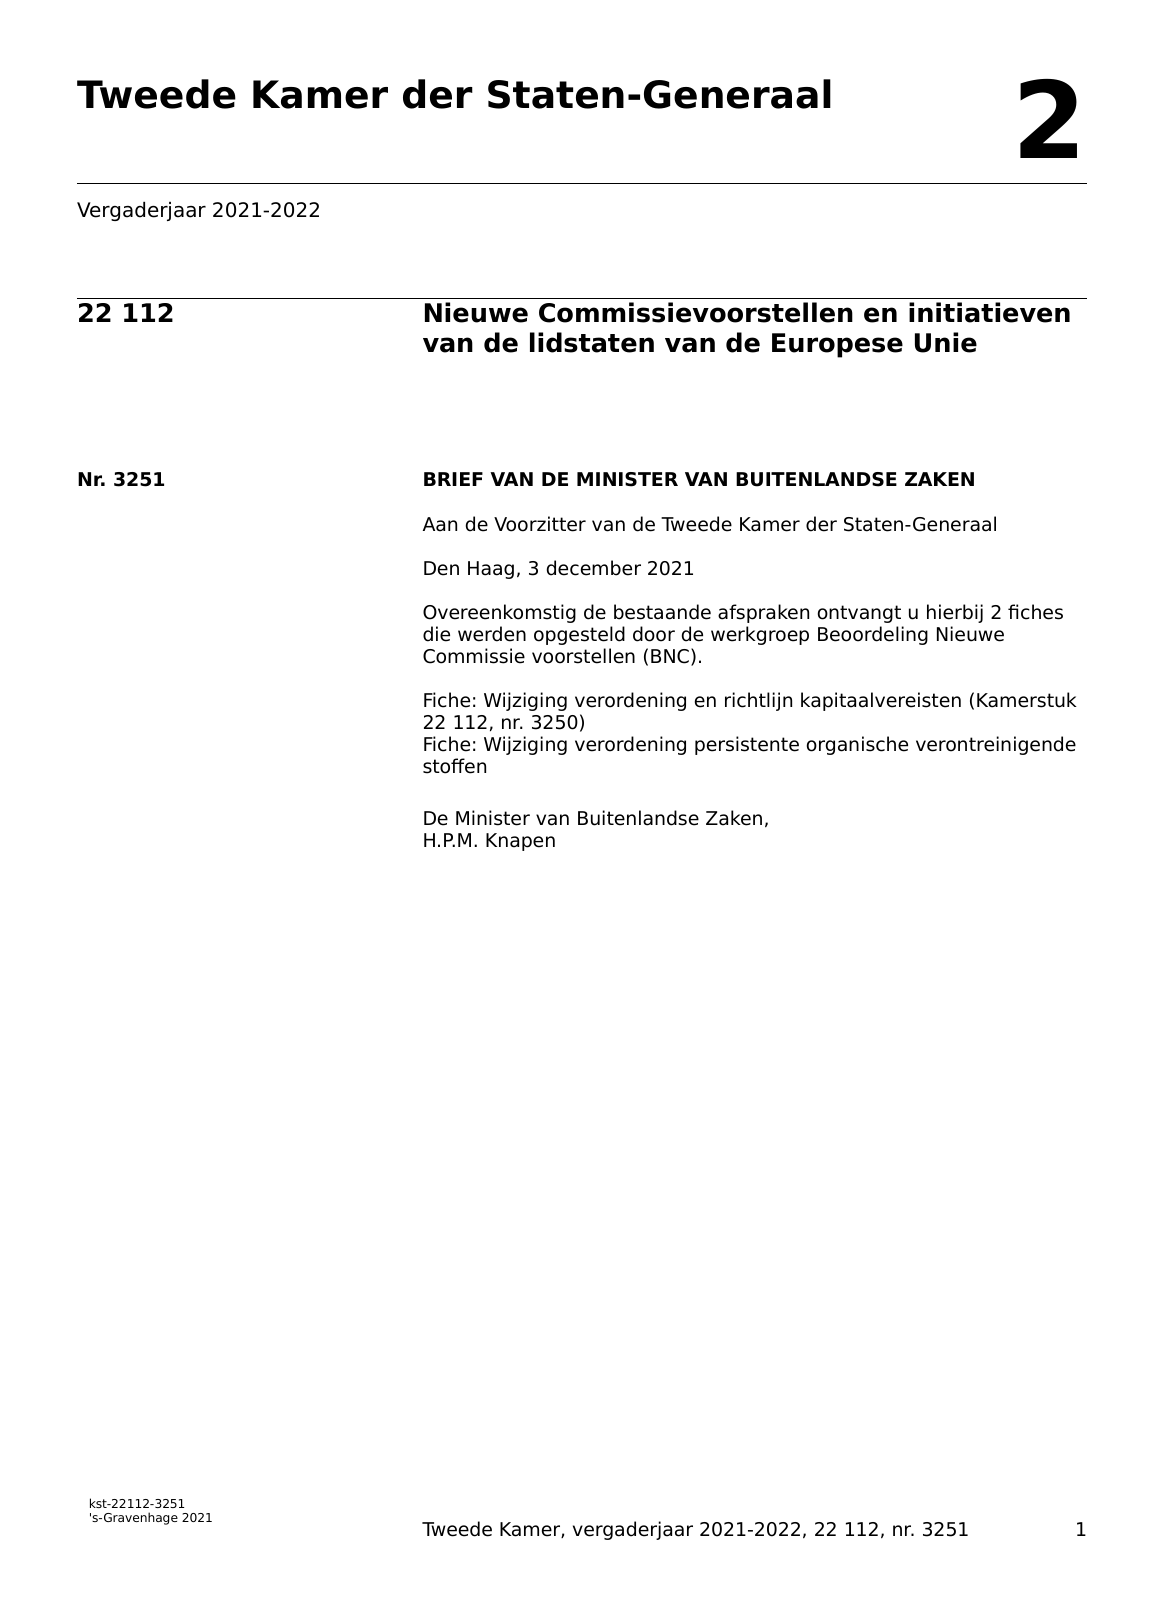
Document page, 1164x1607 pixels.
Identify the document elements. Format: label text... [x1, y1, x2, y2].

text De Minister van Buitenlandse Zaken, H.P.M. Knapen [422, 808, 1087, 852]
table_cell Vergaderjaar 2021-2022 [77, 184, 1087, 298]
text kst-22112-3251 [88, 1497, 323, 1511]
text Fiche: Wijziging verordening en richtlijn kapitaalvereisten (Kamerstuk 22 112, nr. 3250) [422, 690, 1087, 734]
subtitle Nr. 3251 BRIEF VAN DE MINISTER VAN BUITENLANDSE ZAKEN [77, 469, 1087, 491]
text Den Haag, 3 december 2021 [422, 558, 1087, 580]
text Fiche: Wijziging verordening persistente organische verontreinigende stoffen [422, 734, 1087, 778]
text Aan de Voorzitter van de Tweede Kamer der Staten-Generaal [422, 513, 1087, 536]
table_header Tweede Kamer der Staten-Generaal [77, 59, 886, 183]
text 's-Gravenhage 2021 [88, 1511, 323, 1525]
subtitle 22 112 Nieuwe Commissievoorstellen en initiatieven van de lidstaten van de Europese Unie [77, 299, 1087, 358]
table_header 2 [886, 59, 1087, 183]
text Overeenkomstig de bestaande afspraken ontvangt u hierbij 2 fiches die werden opgesteld door de werkgroep Beoordeling Nieuwe Commissie voorstellen (BNC). [422, 602, 1087, 668]
